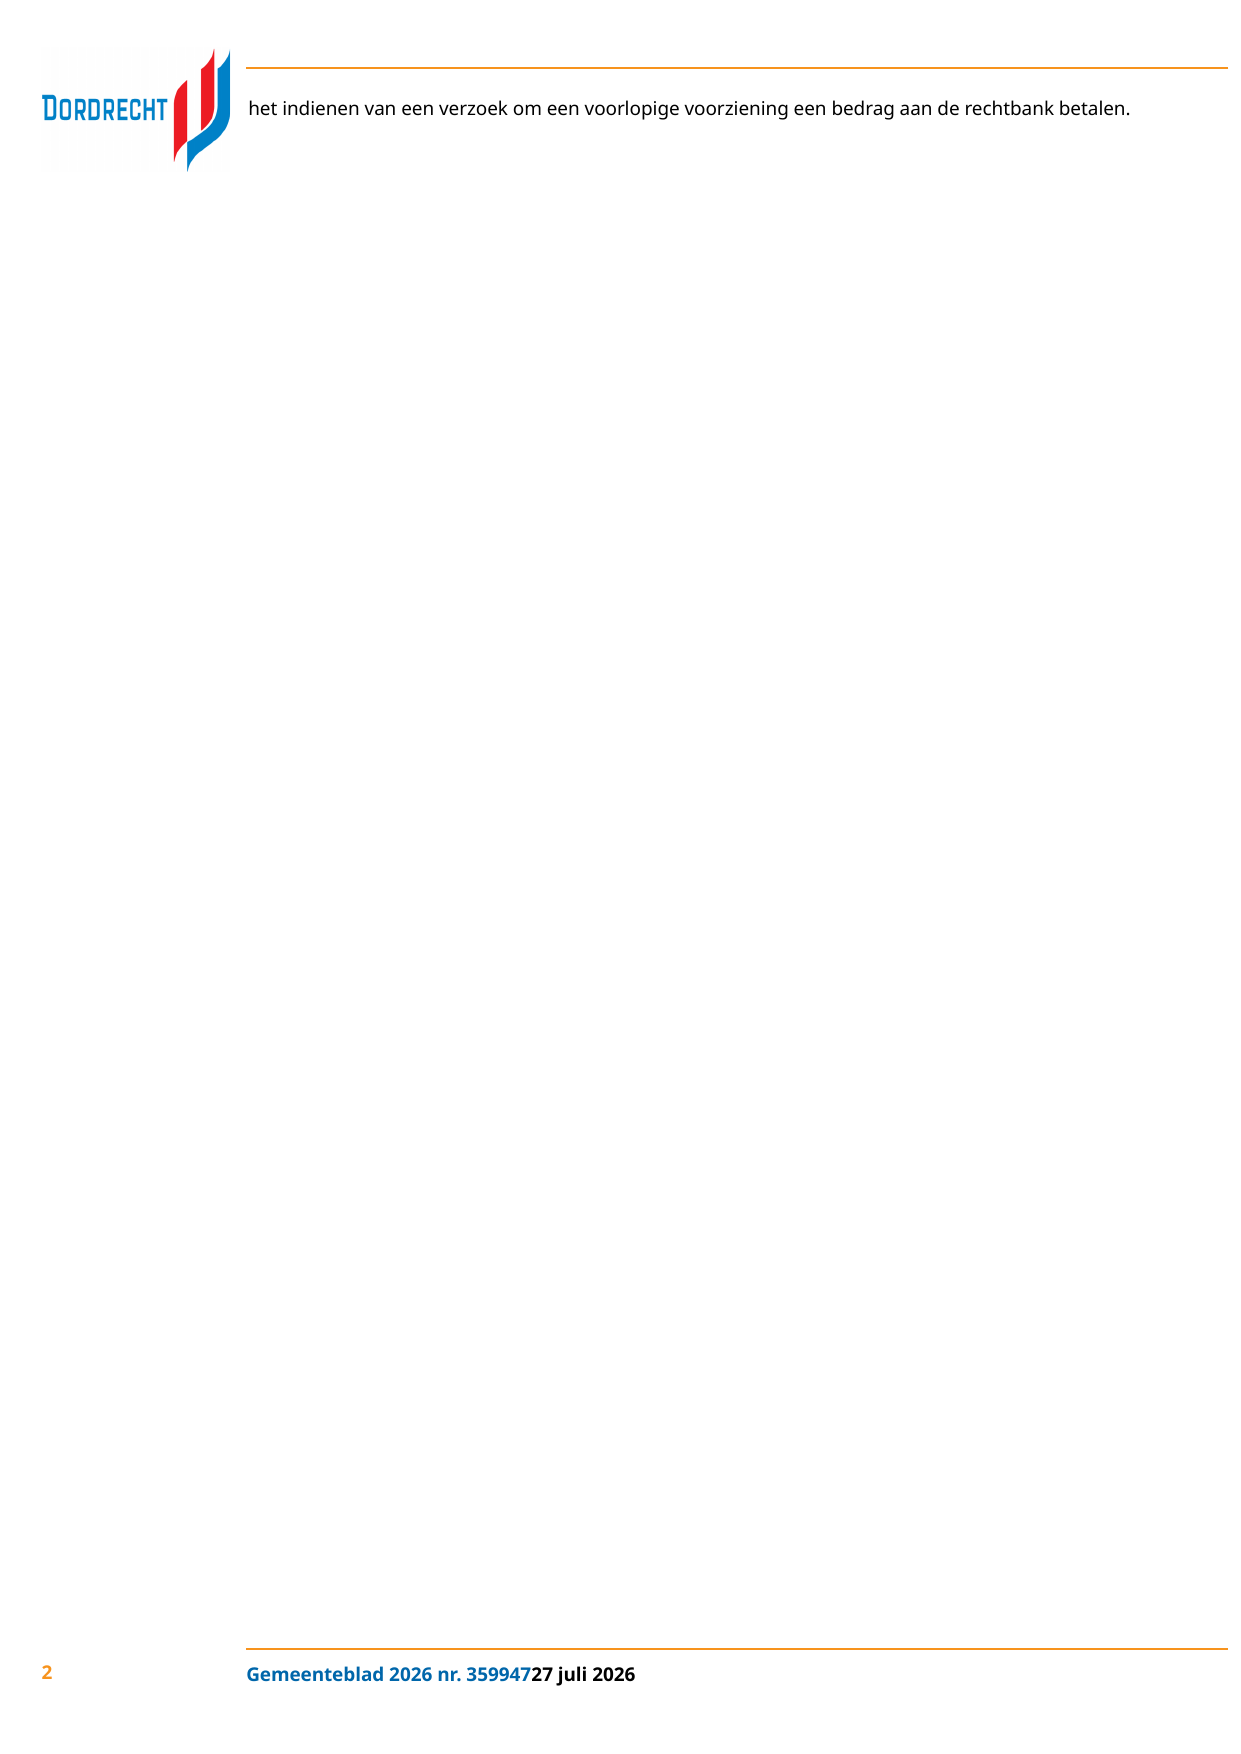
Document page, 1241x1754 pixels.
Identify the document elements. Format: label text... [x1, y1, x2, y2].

picture [41, 47, 231, 172]
text het indienen van een verzoek om een voorlopige voorziening een bedrag aan de rechtbank betalen. [248, 95, 1152, 121]
